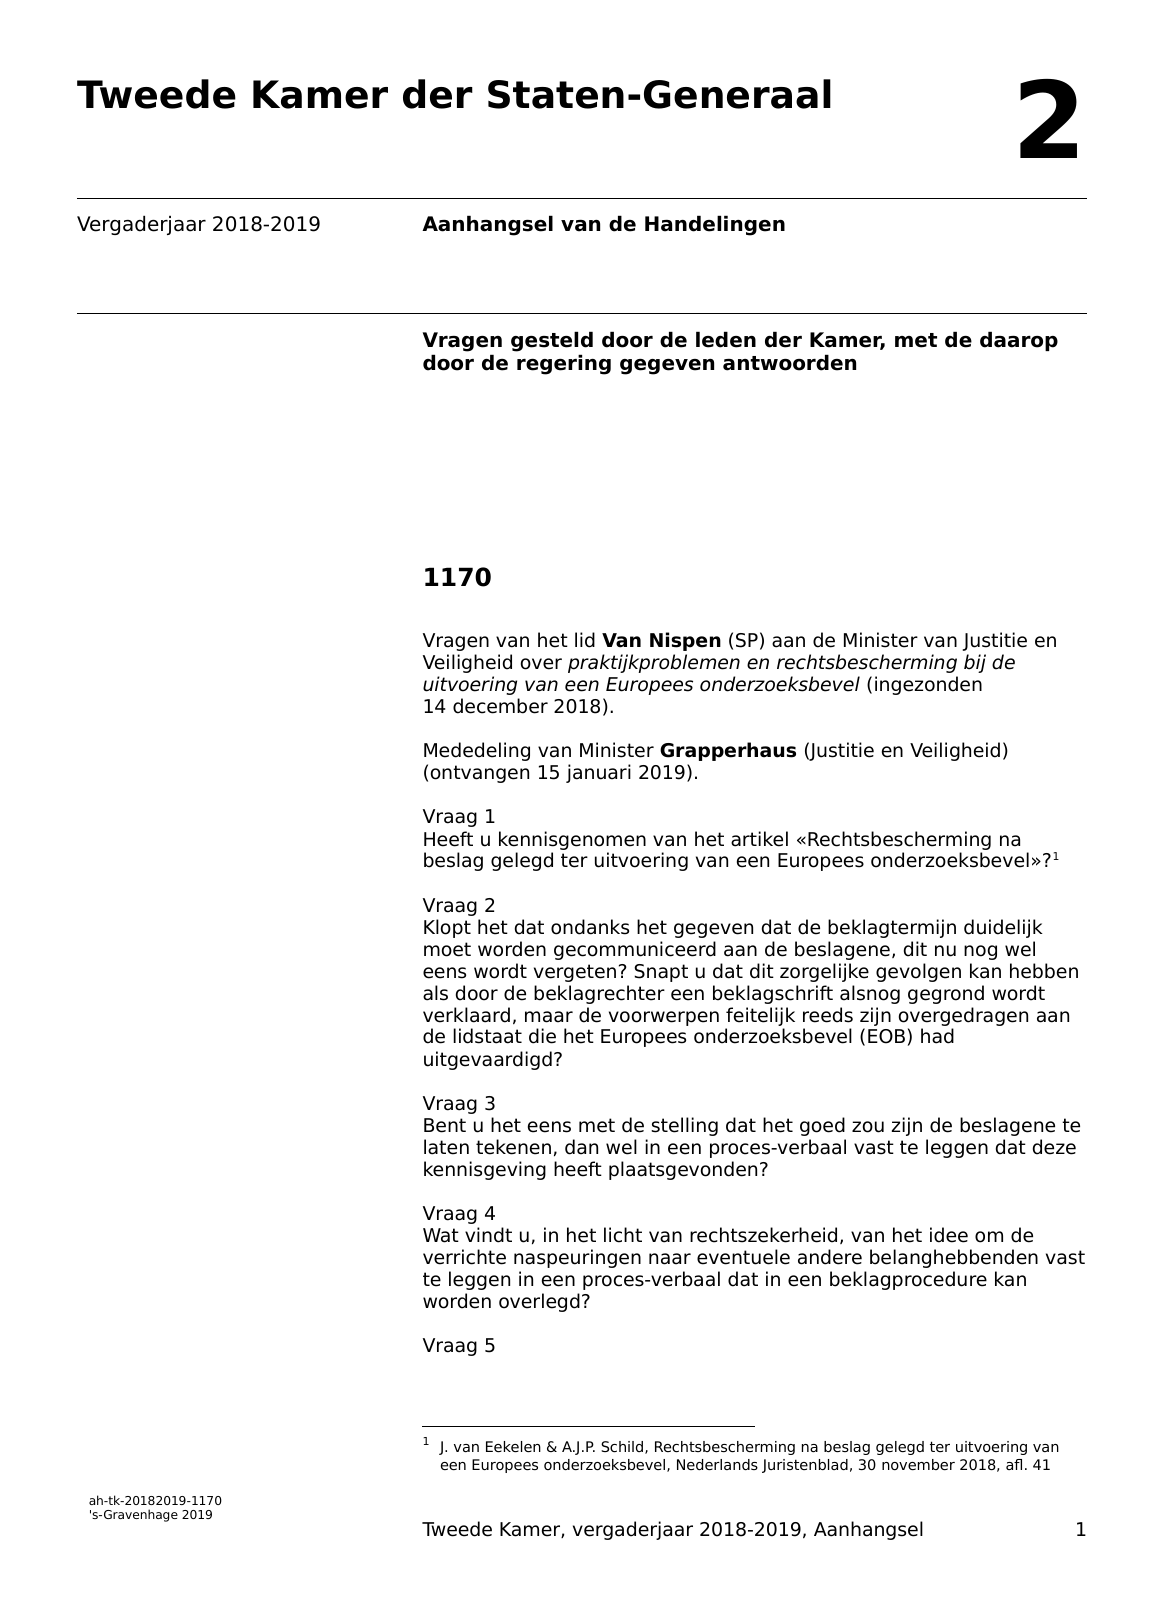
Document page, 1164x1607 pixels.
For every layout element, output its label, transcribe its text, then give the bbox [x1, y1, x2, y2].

text Mededeling van Minister Grapperhaus (Justitie en Veiligheid) (ontvangen 15 januari 2019). [422, 740, 1087, 784]
table_header Tweede Kamer der Staten-Generaal [77, 59, 886, 198]
text Vraag 4 [422, 1203, 1087, 1225]
text Vraag 1 [422, 806, 1087, 828]
text Wat vindt u, in het licht van rechtszekerheid, van het idee om de verrichte naspeuringen naar eventuele andere belanghebbenden vast te leggen in een proces-verbaal dat in een beklagprocedure kan worden overlegd? [422, 1225, 1087, 1313]
text 's-Gravenhage 2019 [88, 1508, 323, 1522]
text Heeft u kennisgenomen van het artikel «Rechtsbescherming na beslag gelegd ter uitvoering van een Europees onderzoeksbevel»? [422, 828, 1087, 872]
text ah-tk-20182019-1170 [88, 1494, 323, 1508]
text Vraag 5 [422, 1335, 1087, 1357]
table_cell [77, 314, 422, 375]
table_cell Vergaderjaar 2018-2019 [77, 199, 422, 313]
text Vraag 3 [422, 1093, 1087, 1114]
table_cell Aanhangsel van de Handelingen [422, 199, 1087, 313]
text Vragen van het lid Van Nispen (SP) aan de Minister van Justitie en Veiligheid over praktijkproblemen en rechtsbescherming bij de uitvoering van een Europees onderzoeksbevel (ingezonden 14 december 2018). [422, 630, 1087, 718]
table_cell Vragen gesteld door de leden der Kamer, met de daarop door de regering gegeven antwoorden [422, 314, 1087, 375]
text 1170 [422, 563, 1087, 592]
table_header 2 [886, 59, 1087, 198]
text Vraag 2 [422, 894, 1087, 917]
text Klopt het dat ondanks het gegeven dat de beklagtermijn duidelijk moet worden gecommuniceerd aan de beslagene, dit nu nog wel eens wordt vergeten? Snapt u dat dit zorgelijke gevolgen kan hebben als door de beklagrechter een beklagschrift alsnog gegrond wordt verklaard, maar de voorwerpen feitelijk reeds zijn overgedragen aan de lidstaat die het Europees onderzoeksbevel (EOB) had uitgevaardigd? [422, 917, 1087, 1070]
text J. van Eekelen & A.J.P. Schild, Rechtsbescherming na beslag gelegd ter uitvoering van een Europees onderzoeksbevel, Nederlands Juristenblad, 30 november 2018, afl. 41 [422, 1435, 1087, 1474]
text Bent u het eens met de stelling dat het goed zou zijn de beslagene te laten tekenen, dan wel in een proces-verbaal vast te leggen dat deze kennisgeving heeft plaatsgevonden? [422, 1114, 1087, 1181]
